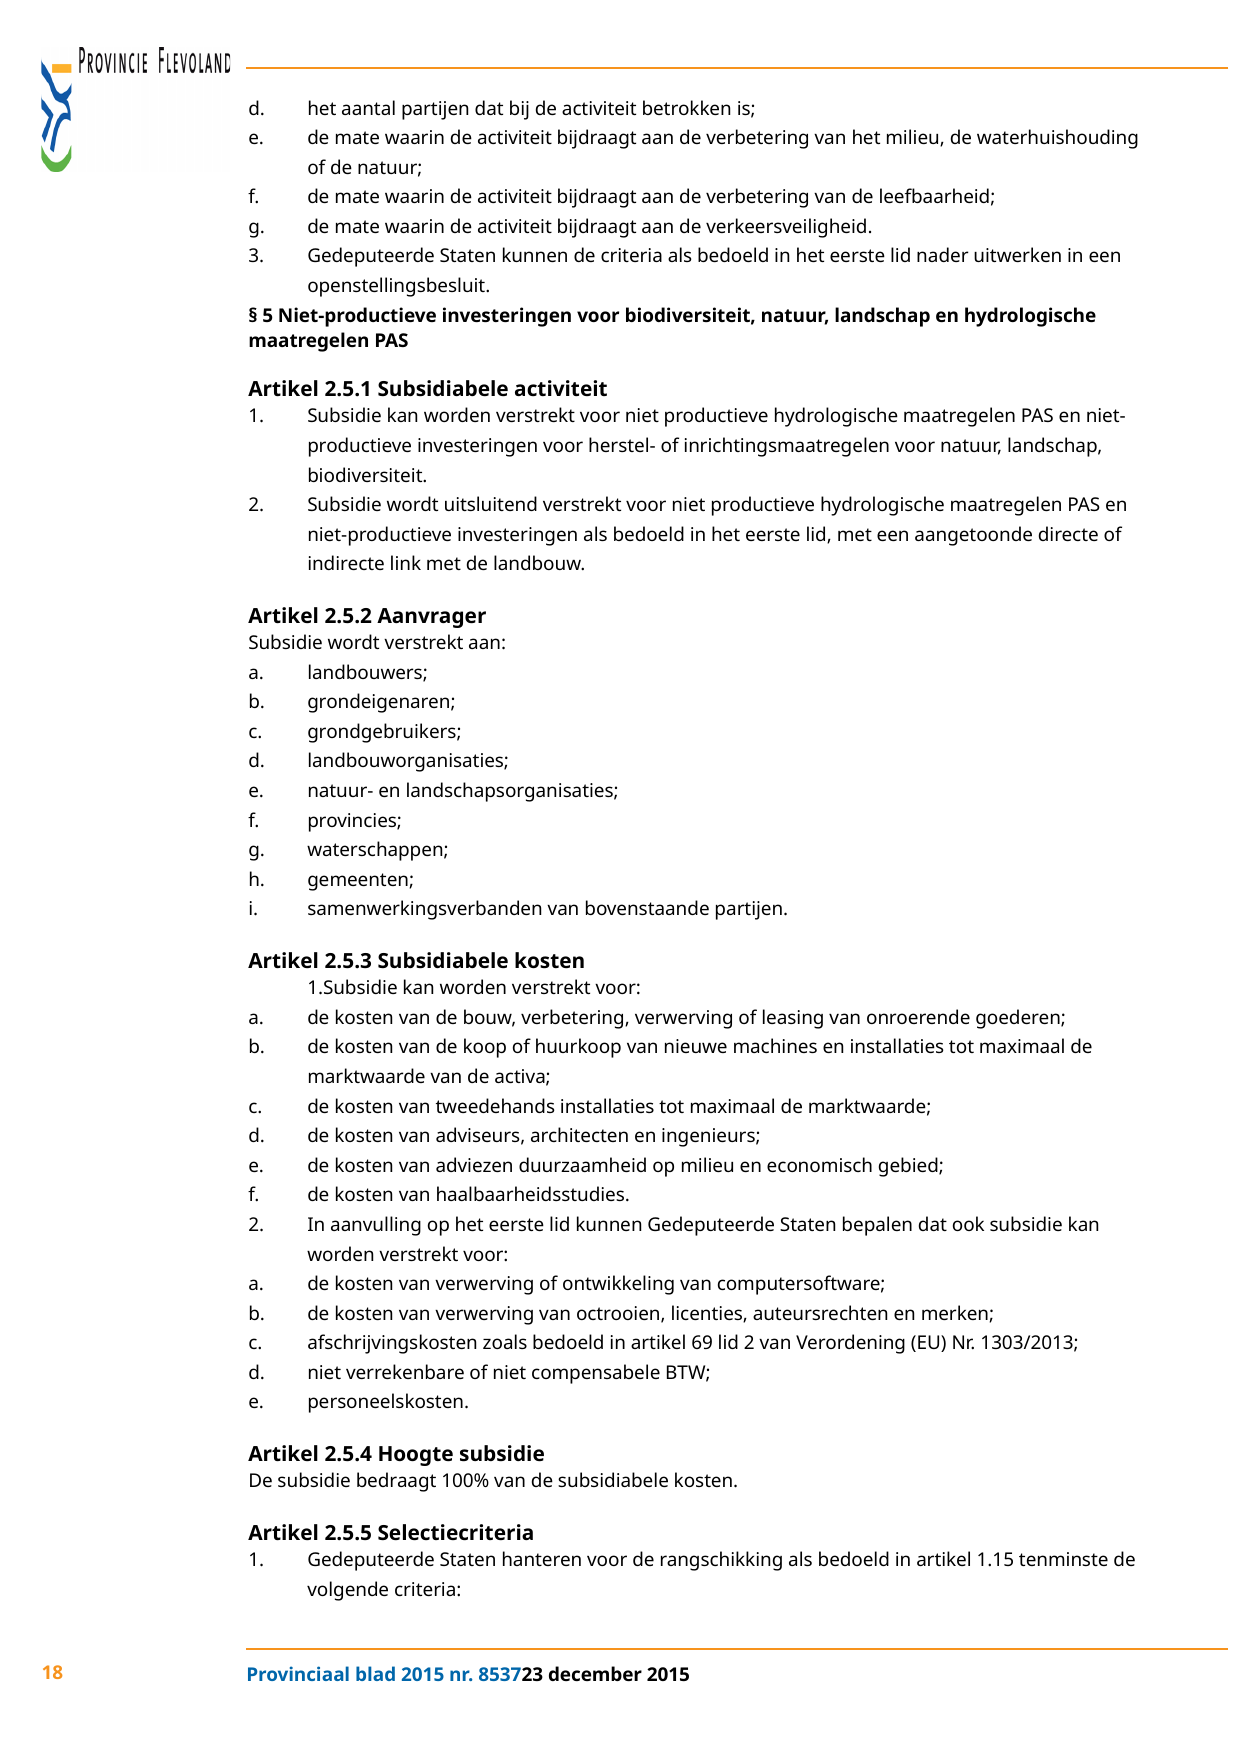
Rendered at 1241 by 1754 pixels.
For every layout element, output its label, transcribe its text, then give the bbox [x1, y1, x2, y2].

list de kosten van verwerving van octrooien, licenties, auteursrechten en merken; [248, 1300, 1152, 1326]
list de kosten van de koop of huurkoop van nieuwe machines en installaties tot maximaal de marktwaarde van de activa; [248, 1034, 1152, 1089]
list niet verrekenbare of niet compensabele BTW; [248, 1359, 1152, 1385]
list afschrijvingskosten zoals bedoeld in artikel 69 lid 2 van Verordening (EU) Nr. 1303/2013; [248, 1329, 1152, 1355]
list de kosten van haalbaarheidsstudies. [248, 1182, 1152, 1207]
picture [41, 47, 231, 172]
list de kosten van verwerving of ontwikkeling van computersoftware; [248, 1270, 1152, 1296]
text Subsidie wordt verstrekt aan: [248, 629, 1152, 655]
list waterschappen; [248, 836, 1152, 862]
list natuur- en landschapsorganisaties; [248, 777, 1152, 803]
list Gedeputeerde Staten hanteren voor de rangschikking als bedoeld in artikel 1.15 tenminste de volgende criteria: [248, 1546, 1152, 1602]
list Subsidie kan worden verstrekt voor niet productieve hydrologische maatregelen PAS en niet-productieve investeringen voor herstel- of inrichtingsmaatregelen voor natuur, landschap, biodiversiteit. [248, 403, 1152, 487]
text Artikel 2.5.1 Subsidiabele activiteit [248, 374, 1152, 403]
list landbouwers; [248, 659, 1152, 685]
list de kosten van de bouw, verbetering, verwerving of leasing van onroerende goederen; [248, 1004, 1152, 1030]
list samenwerkingsverbanden van bovenstaande partijen. [248, 896, 1152, 921]
list In aanvulling op het eerste lid kunnen Gedeputeerde Staten bepalen dat ook subsidie kan worden verstrekt voor: [248, 1211, 1152, 1266]
list grondeigenaren; [248, 688, 1152, 714]
text Artikel 2.5.3 Subsidiabele kosten [248, 946, 1152, 974]
list het aantal partijen dat bij de activiteit betrokken is; [248, 95, 1152, 121]
text Artikel 2.5.5 Selectiecriteria [248, 1518, 1152, 1546]
list de mate waarin de activiteit bijdraagt aan de verkeersveiligheid. [248, 213, 1152, 239]
text § 5 Niet-productieve investeringen voor biodiversiteit, natuur, landschap en hydrologische maatregelen PAS [248, 302, 1152, 353]
list personeelskosten. [248, 1389, 1152, 1414]
list landbouworganisaties; [248, 748, 1152, 773]
list de mate waarin de activiteit bijdraagt aan de verbetering van de leefbaarheid; [248, 183, 1152, 209]
text De subsidie bedraagt 100% van de subsidiabele kosten. [248, 1467, 1152, 1493]
list de mate waarin de activiteit bijdraagt aan de verbetering van het milieu, de waterhuishouding of de natuur; [248, 124, 1152, 180]
list Subsidie wordt uitsluitend verstrekt voor niet productieve hydrologische maatregelen PAS en niet-productieve investeringen als bedoeld in het eerste lid, met een aangetoonde directe of indirecte link met de landbouw. [248, 491, 1152, 576]
list provincies; [248, 807, 1152, 833]
list de kosten van adviseurs, architecten en ingenieurs; [248, 1122, 1152, 1148]
list de kosten van adviezen duurzaamheid op milieu en economisch gebied; [248, 1152, 1152, 1178]
list Gedeputeerde Staten kunnen de criteria als bedoeld in het eerste lid nader uitwerken in een openstellingsbesluit. [248, 243, 1152, 298]
list 1.Subsidie kan worden verstrekt voor: [248, 974, 1152, 1000]
list gemeenten; [248, 866, 1152, 892]
text Artikel 2.5.4 Hoogte subsidie [248, 1439, 1152, 1467]
text Artikel 2.5.2 Aanvrager [248, 601, 1152, 629]
list de kosten van tweedehands installaties tot maximaal de marktwaarde; [248, 1093, 1152, 1118]
list grondgebruikers; [248, 718, 1152, 744]
